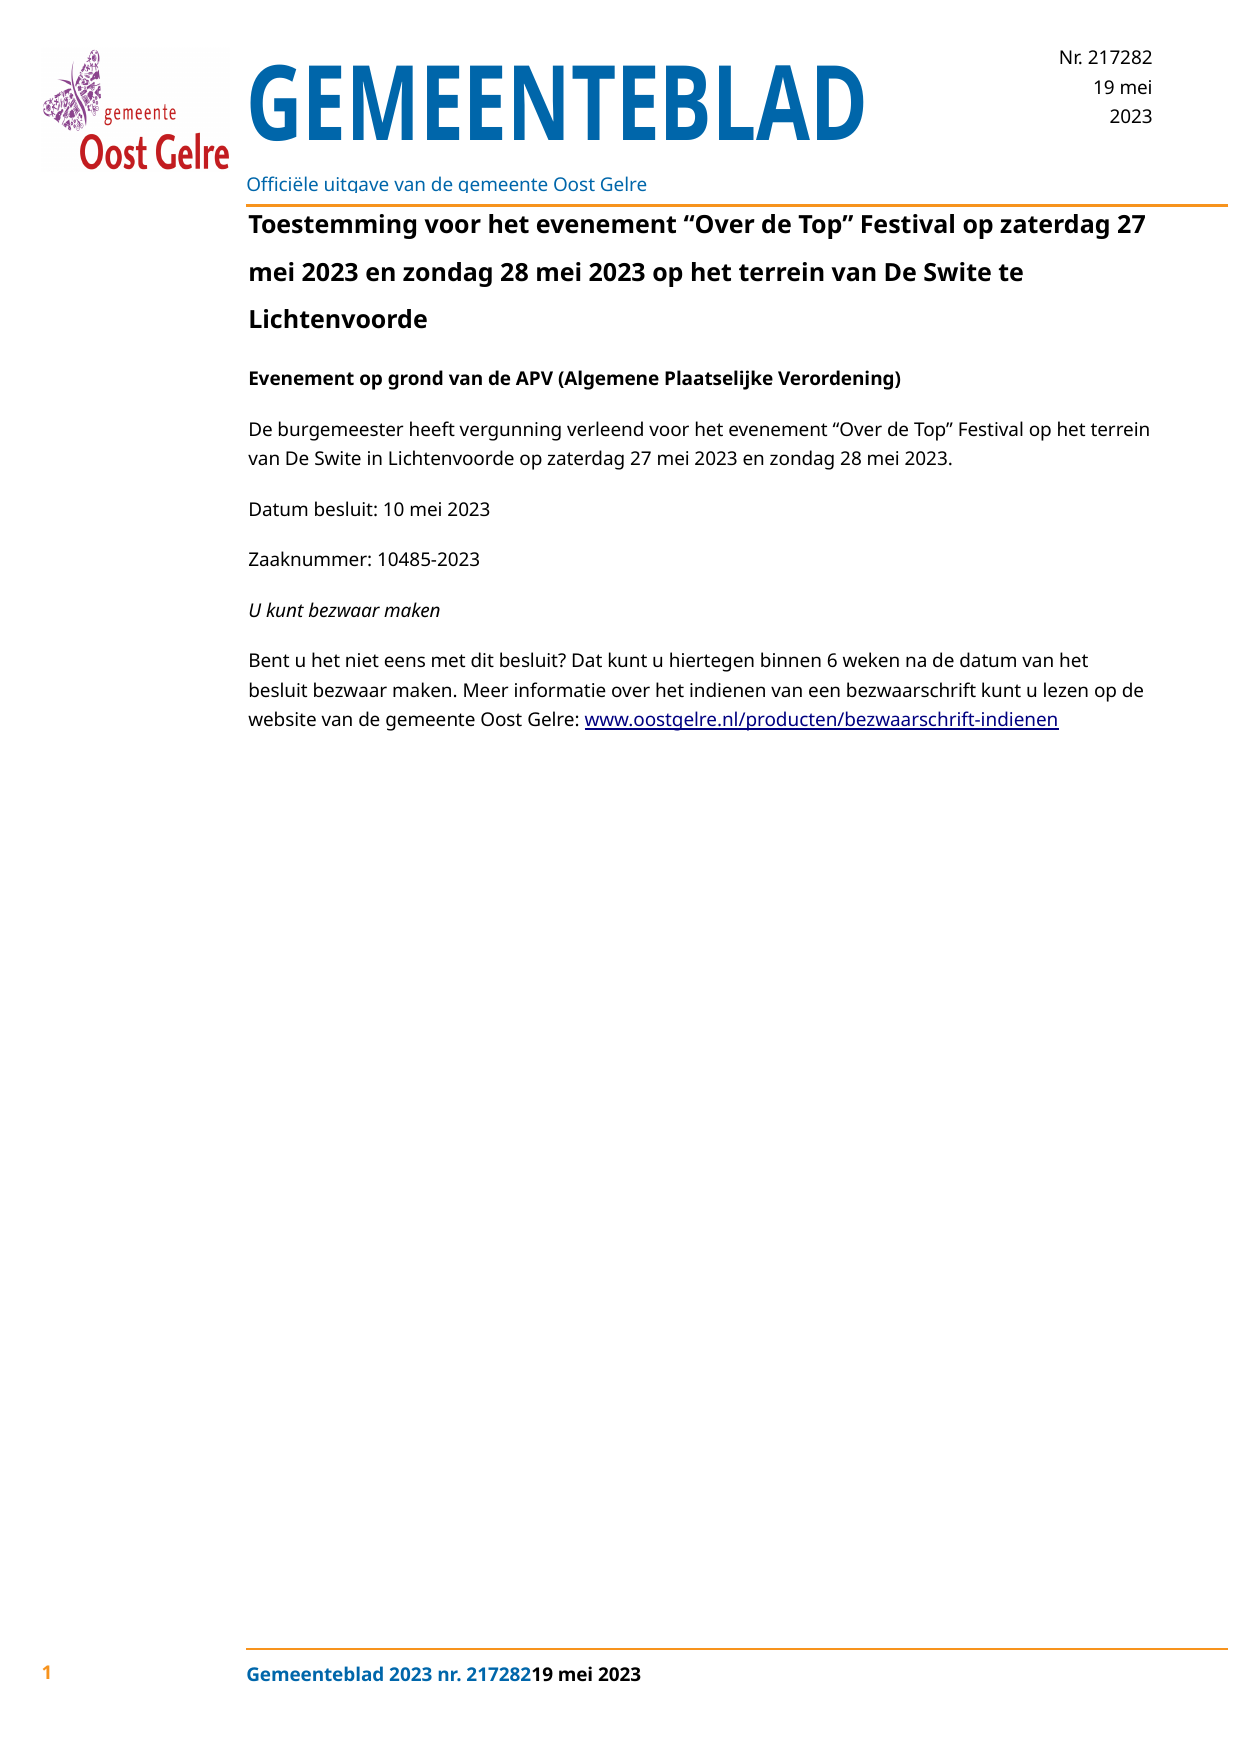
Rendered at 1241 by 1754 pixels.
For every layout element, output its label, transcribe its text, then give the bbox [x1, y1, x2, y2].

text Datum besluit: 10 mei 2023 [248, 496, 1152, 522]
text Toestemming voor het evenement “Over de Top” Festival op zaterdag 27 mei 2023 en zondag 28 mei 2023 op het terrein van De Swite te Lichtenvoorde [248, 207, 1152, 336]
text Bent u het niet eens met dit besluit? Dat kunt u hiertegen binnen 6 weken na de datum van het besluit bezwaar maken. Meer informatie over het indienen van een bezwaarschrift kunt u lezen op de website van de gemeente Oost Gelre: www.oostgelre.nl/producten/bezwaarschrift-indienen [248, 647, 1152, 732]
text De burgemeester heeft vergunning verleend voor het evenement “Over de Top” Festival op het terrein van De Swite in Lichtenvoorde op zaterdag 27 mei 2023 en zondag 28 mei 2023. [248, 416, 1152, 471]
text Zaaknummer: 10485-2023 [248, 546, 1152, 572]
text Evenement op grond van de APV (Algemene Plaatselijke Verordening) [248, 366, 1152, 391]
picture [41, 47, 231, 172]
text U kunt bezwaar maken [248, 597, 1152, 622]
